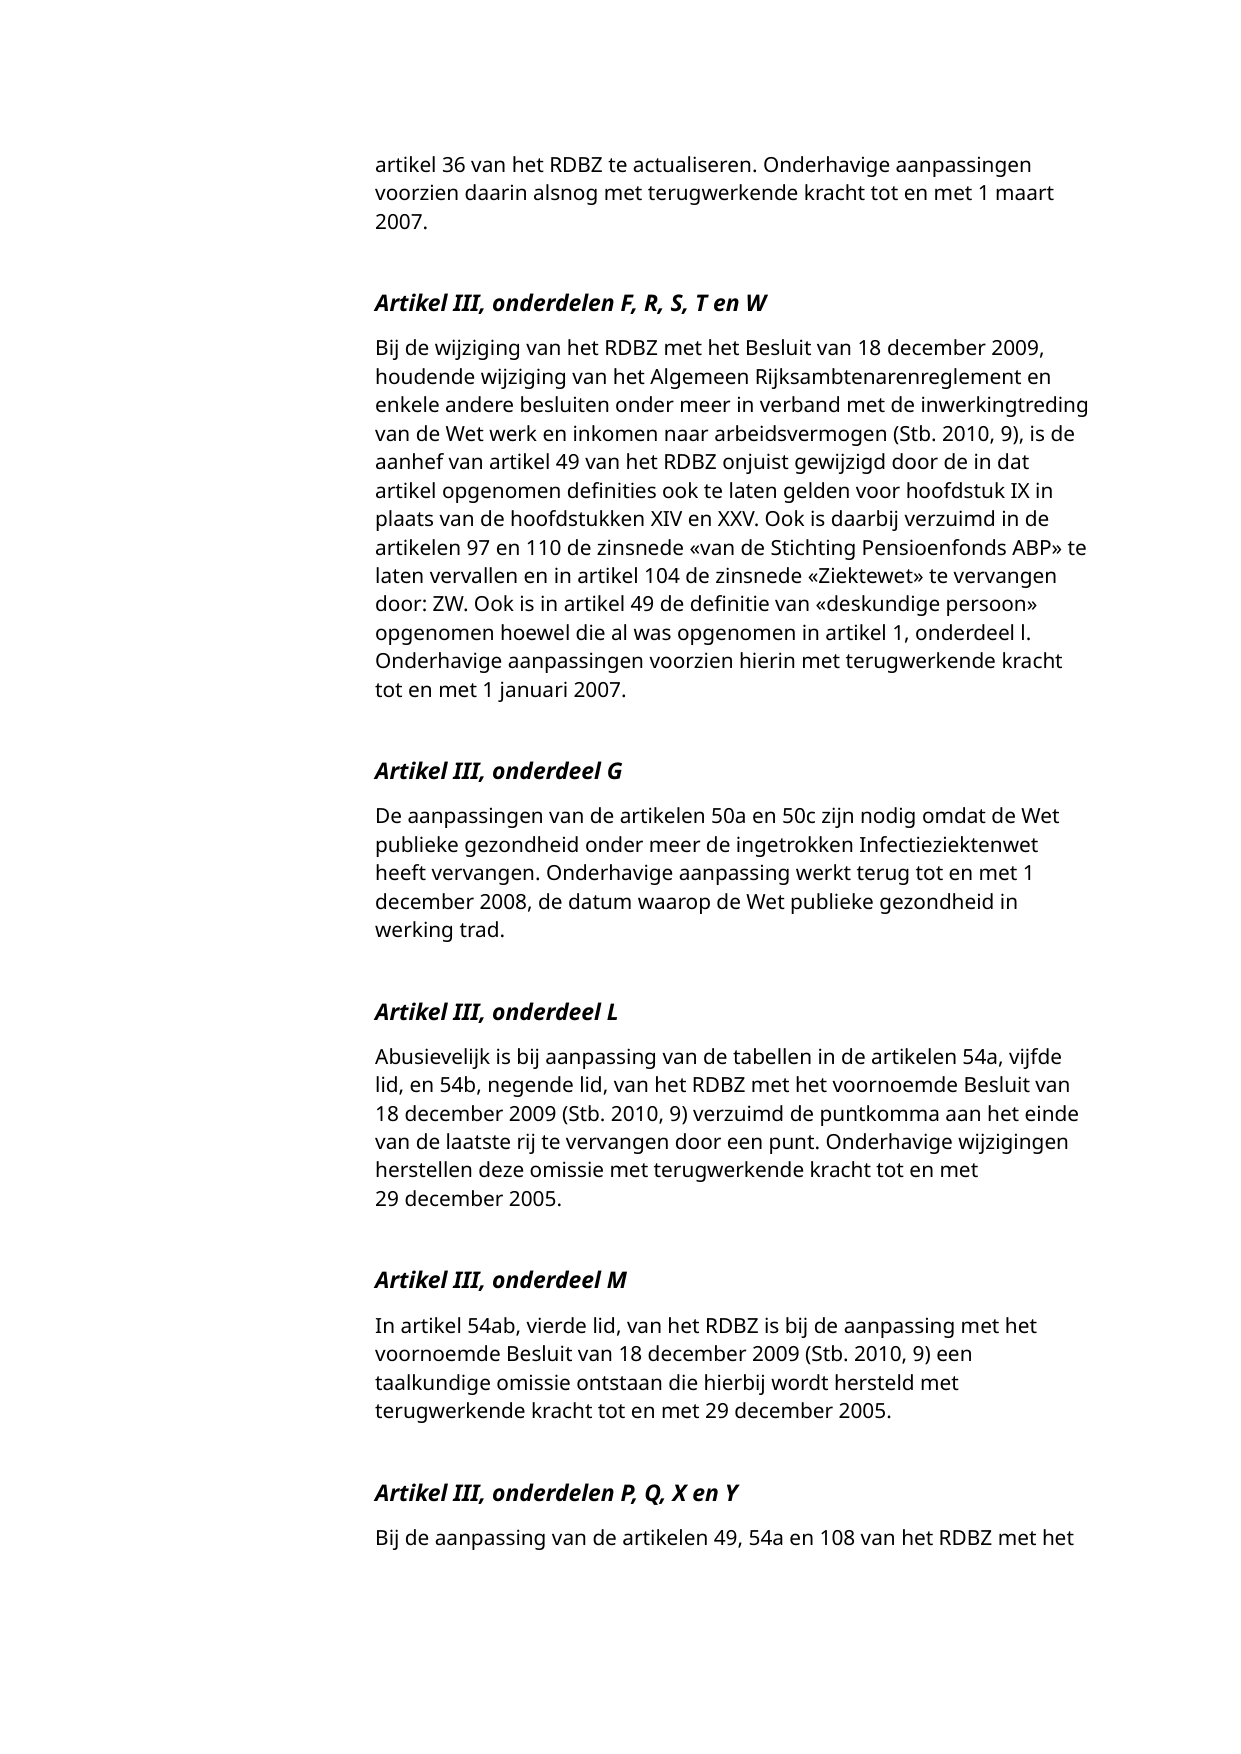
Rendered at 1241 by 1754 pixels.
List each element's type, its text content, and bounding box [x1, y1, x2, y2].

text Bij de wijziging van het RDBZ met het Besluit van 18 december 2009, houdende wijziging van het Algemeen Rijksambtenarenreglement en enkele andere besluiten onder meer in verband met de inwerkingtreding van de Wet werk en inkomen naar arbeidsvermogen (Stb. 2010, 9), is de aanhef van artikel 49 van het RDBZ onjuist gewijzigd door de in dat artikel opgenomen definities ook te laten gelden voor hoofdstuk IX in plaats van de hoofdstukken XIV en XXV. Ook is daarbij verzuimd in de artikelen 97 en 110 de zinsnede «van de Stichting Pensioenfonds ABP» te laten vervallen en in artikel 104 de zinsnede «Ziektewet» te vervangen door: ZW. Ook is in artikel 49 de definitie van «deskundige persoon» opgenomen hoewel die al was opgenomen in artikel 1, onderdeel l. Onderhavige aanpassingen voorzien hierin met terugwerkende kracht tot en met 1 januari 2007. [375, 333, 1090, 703]
subtitle Artikel III, onderdelen P, Q, X en Y [375, 1476, 1090, 1508]
text Bij de aanpassing van de artikelen 49, 54a en 108 van het RDBZ met het [375, 1523, 1090, 1551]
text In artikel 54ab, vierde lid, van het RDBZ is bij de aanpassing met het voornoemde Besluit van 18 december 2009 (Stb. 2010, 9) een taalkundige omissie ontstaan die hierbij wordt hersteld met terugwerkende kracht tot en met 29 december 2005. [375, 1311, 1090, 1424]
subtitle Artikel III, onderdeel L [375, 996, 1090, 1027]
text De aanpassingen van de artikelen 50a en 50c zijn nodig omdat de Wet publieke gezondheid onder meer de ingetrokken Infectieziektenwet heeft vervangen. Onderhavige aanpassing werkt terug tot en met 1 december 2008, de datum waarop de Wet publieke gezondheid in werking trad. [375, 801, 1090, 944]
text Abusievelijk is bij aanpassing van de tabellen in de artikelen 54a, vijfde lid, en 54b, negende lid, van het RDBZ met het voornoemde Besluit van 18 december 2009 (Stb. 2010, 9) verzuimd de puntkomma aan het einde van de laatste rij te vervangen door een punt. Onderhavige wijzigingen herstellen deze omissie met terugwerkende kracht tot en met 29 december 2005. [375, 1042, 1090, 1212]
subtitle Artikel III, onderdelen F, R, S, T en W [375, 287, 1090, 318]
subtitle Artikel III, onderdeel G [375, 755, 1090, 786]
subtitle Artikel III, onderdeel M [375, 1264, 1090, 1296]
text artikel 36 van het RDBZ te actualiseren. Onderhavige aanpassingen voorzien daarin alsnog met terugwerkende kracht tot en met 1 maart 2007. [375, 150, 1090, 235]
